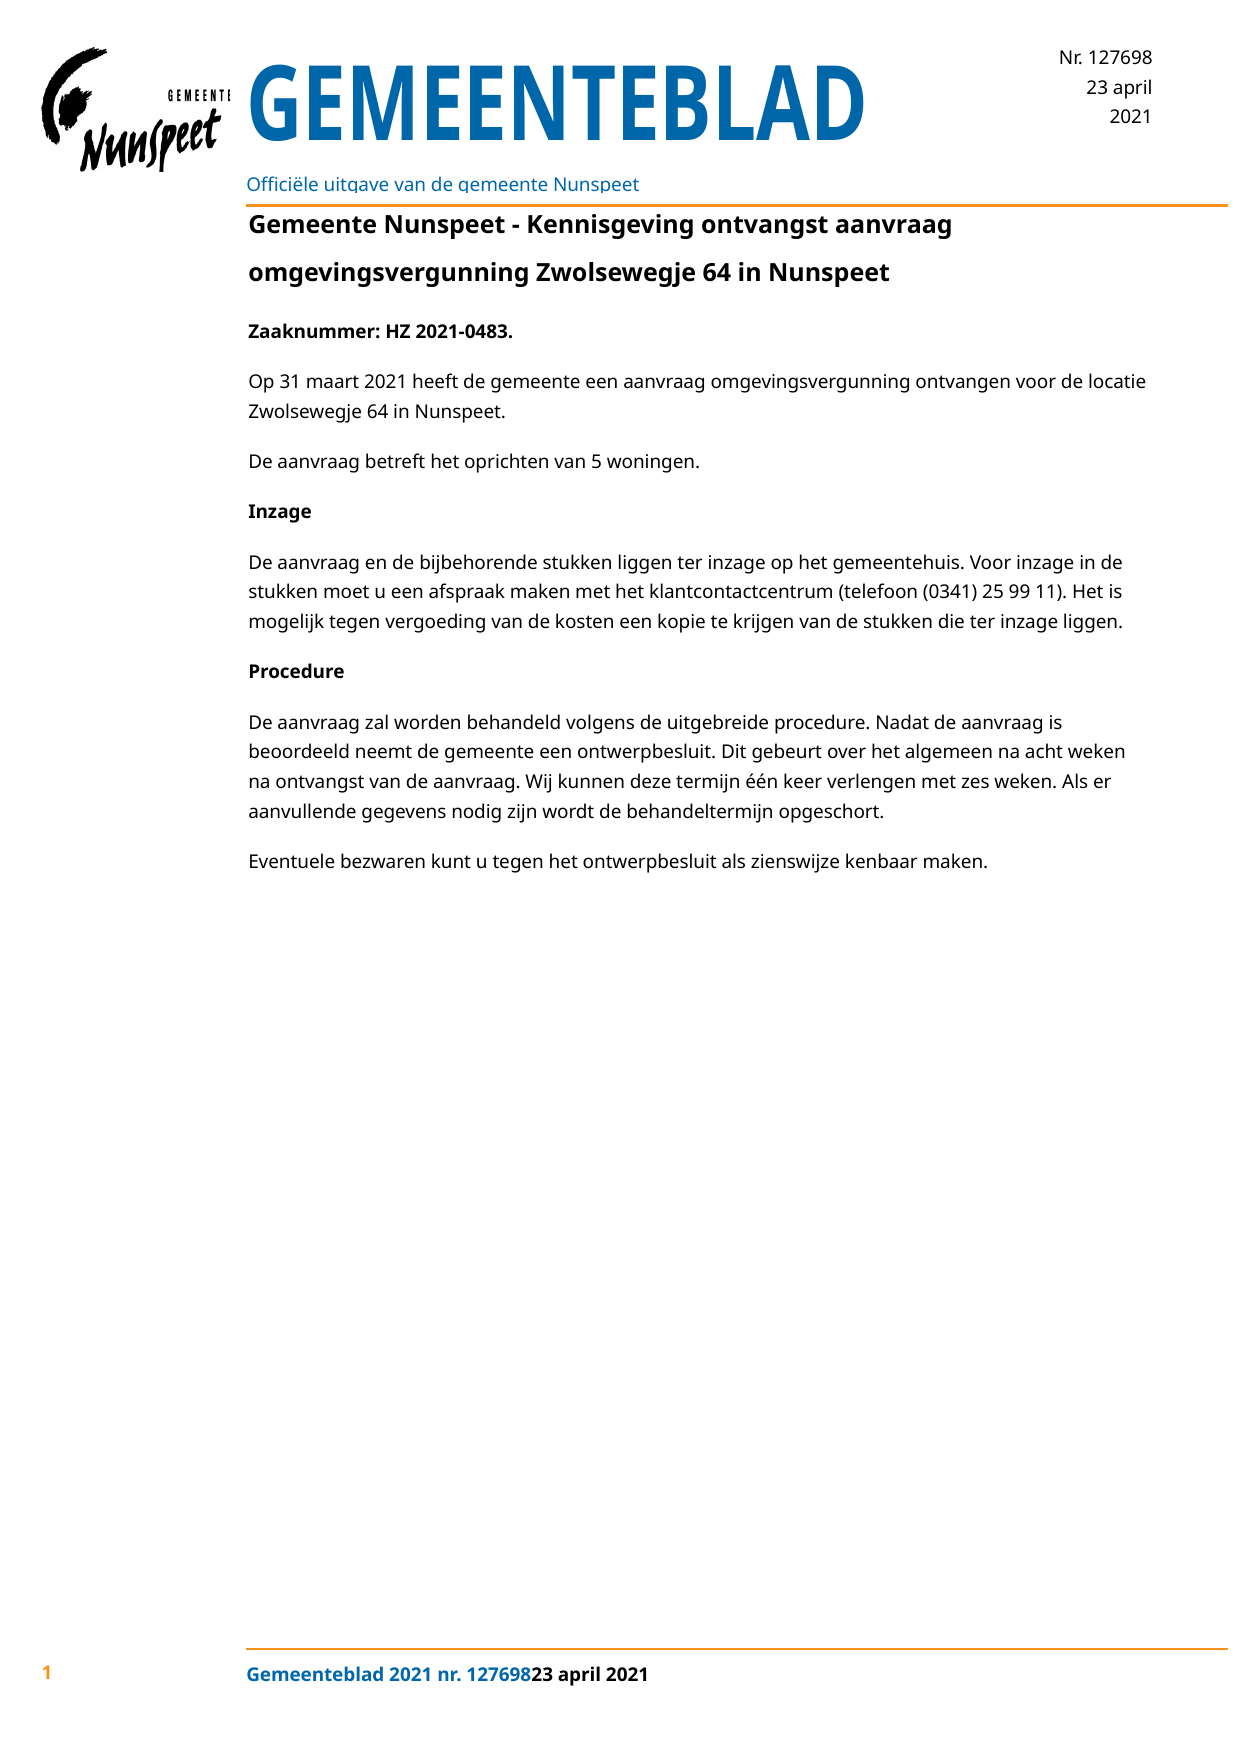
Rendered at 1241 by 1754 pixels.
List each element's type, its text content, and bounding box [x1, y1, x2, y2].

text Procedure [248, 659, 1152, 684]
text De aanvraag en de bijbehorende stukken liggen ter inzage op het gemeentehuis. Voor inzage in de stukken moet u een afspraak maken met het klantcontactcentrum (telefoon (0341) 25 99 11). Het is mogelijk tegen vergoeding van de kosten een kopie te krijgen van de stukken die ter inzage liggen. [248, 549, 1152, 634]
picture [41, 47, 231, 172]
text De aanvraag zal worden behandeld volgens de uitgebreide procedure. Nadat de aanvraag is beoordeeld neemt de gemeente een ontwerpbesluit. Dit gebeurt over het algemeen na acht weken na ontvangst van de aanvraag. Wij kunnen deze termijn één keer verlengen met zes weken. Als er aanvullende gegevens nodig zijn wordt de behandeltermijn opgeschort. [248, 709, 1152, 824]
text Gemeente Nunspeet - Kennisgeving ontvangst aanvraag omgevingsvergunning Zwolsewegje 64 in Nunspeet [248, 207, 1152, 288]
text Inzage [248, 499, 1152, 524]
text Op 31 maart 2021 heeft de gemeente een aanvraag omgevingsvergunning ontvangen voor de locatie Zwolsewegje 64 in Nunspeet. [248, 368, 1152, 424]
text Zaaknummer: HZ 2021-0483. [248, 318, 1152, 344]
text Eventuele bezwaren kunt u tegen het ontwerpbesluit als zienswijze kenbaar maken. [248, 848, 1152, 874]
text De aanvraag betreft het oprichten van 5 woningen. [248, 448, 1152, 474]
